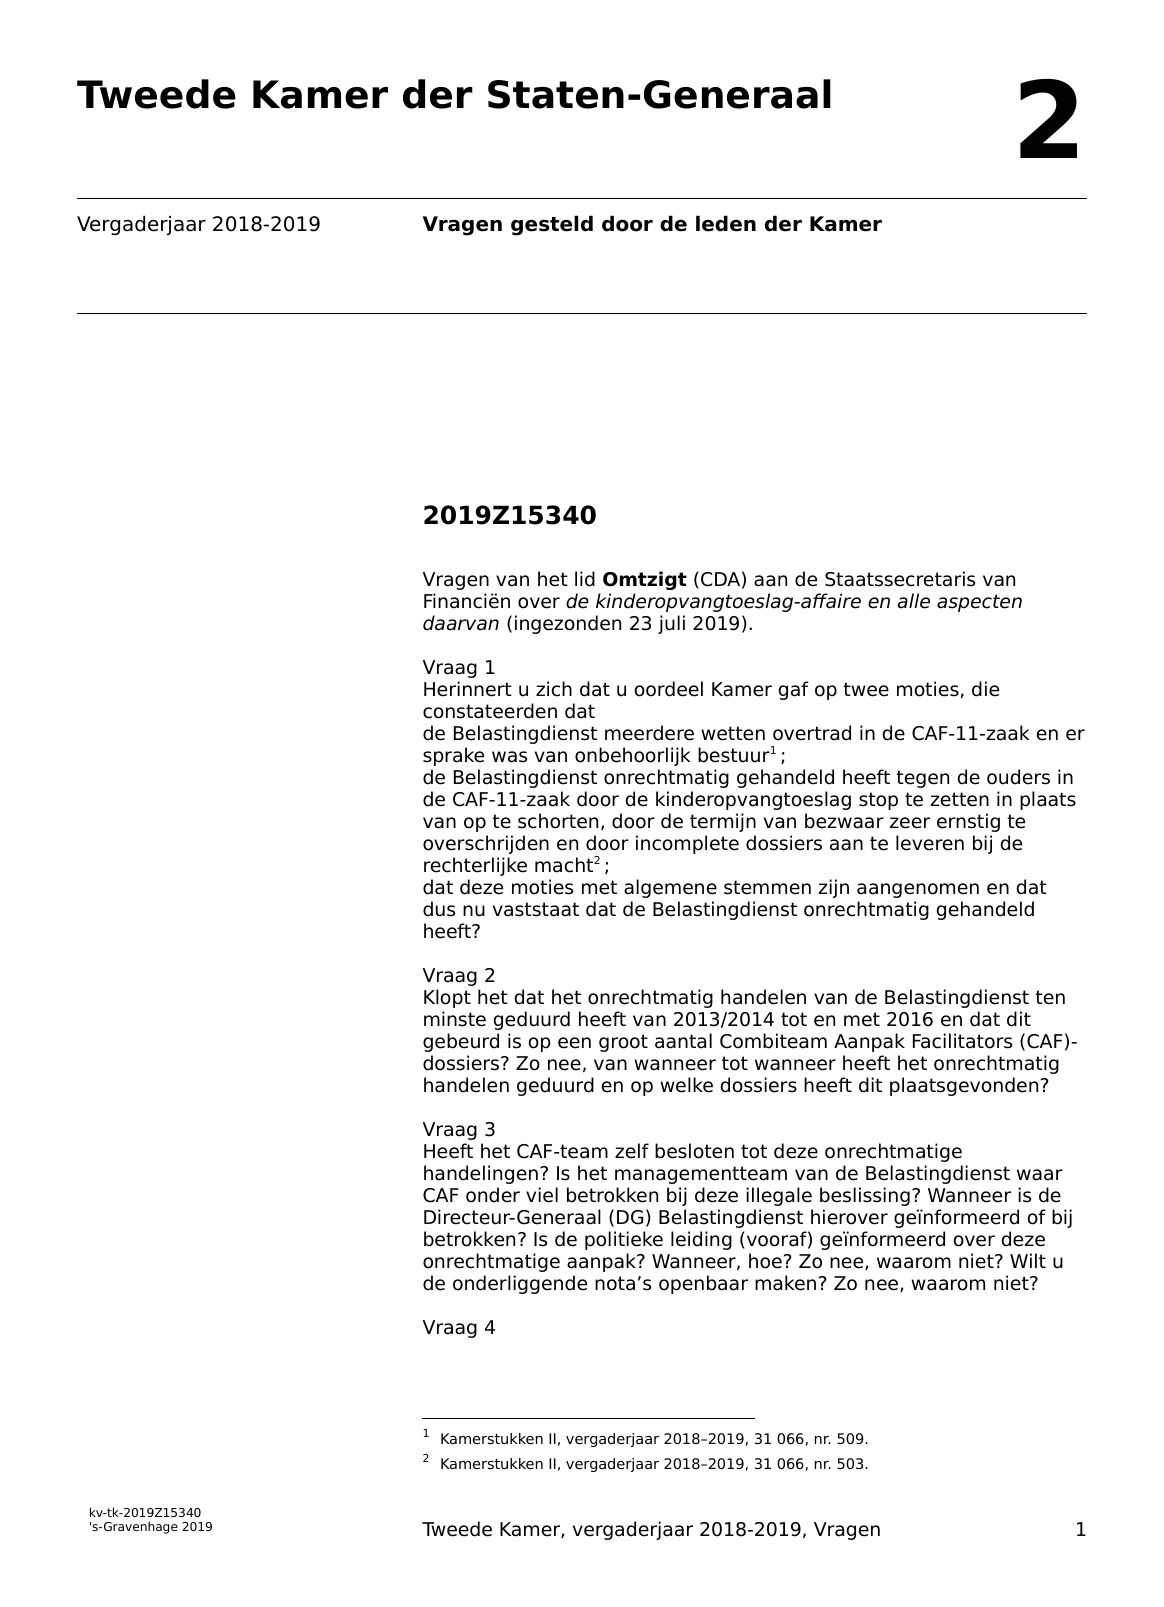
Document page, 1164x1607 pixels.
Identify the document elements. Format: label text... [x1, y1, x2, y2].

text Herinnert u zich dat u oordeel Kamer gaf op twee moties, die constateerden dat [422, 679, 1087, 723]
text Vragen van het lid Omtzigt (CDA) aan de Staatssecretaris van Financiën over de kinderopvangtoeslag-affaire en alle aspecten daarvan (ingezonden 23 juli 2019). [422, 569, 1087, 635]
text Vraag 3 [422, 1119, 1087, 1141]
text Kamerstukken II, vergaderjaar 2018–2019, 31 066, nr. 503. [422, 1452, 1087, 1474]
text Vraag 2 [422, 965, 1087, 987]
text kv-tk-2019Z15340 [88, 1506, 323, 1520]
text Vraag 4 [422, 1317, 1087, 1339]
table_header 2 [886, 59, 1087, 198]
table_cell Vragen gesteld door de leden der Kamer [422, 199, 1087, 313]
text de Belastingdienst onrechtmatig gehandeld heeft tegen de ouders in de CAF-11-zaak door de kinderopvangtoeslag stop te zetten in plaats van op te schorten, door de termijn van bezwaar zeer ernstig te overschrijden en door incomplete dossiers aan te leveren bij de rechterlijke macht; [422, 767, 1087, 877]
text Kamerstukken II, vergaderjaar 2018–2019, 31 066, nr. 509. [422, 1427, 1087, 1449]
text Heeft het CAF-team zelf besloten tot deze onrechtmatige handelingen? Is het managementteam van de Belastingdienst waar CAF onder viel betrokken bij deze illegale beslissing? Wanneer is de Directeur-Generaal (DG) Belastingdienst hierover geïnformeerd of bij betrokken? Is de politieke leiding (vooraf) geïnformeerd over deze onrechtmatige aanpak? Wanneer, hoe? Zo nee, waarom niet? Wilt u de onderliggende nota’s openbaar maken? Zo nee, waarom niet? [422, 1141, 1087, 1295]
table_cell Vergaderjaar 2018-2019 [77, 199, 422, 313]
text de Belastingdienst meerdere wetten overtrad in de CAF-11-zaak en er sprake was van onbehoorlijk bestuur; [422, 723, 1087, 767]
table_header Tweede Kamer der Staten-Generaal [77, 59, 886, 198]
text 's-Gravenhage 2019 [88, 1520, 323, 1534]
text 2019Z15340 [422, 501, 1087, 531]
text dat deze moties met algemene stemmen zijn aangenomen en dat dus nu vaststaat dat de Belastingdienst onrechtmatig gehandeld heeft? [422, 877, 1087, 943]
text Klopt het dat het onrechtmatig handelen van de Belastingdienst ten minste geduurd heeft van 2013/2014 tot en met 2016 en dat dit gebeurd is op een groot aantal Combiteam Aanpak Facilitators (CAF)-dossiers? Zo nee, van wanneer tot wanneer heeft het onrechtmatig handelen geduurd en op welke dossiers heeft dit plaatsgevonden? [422, 987, 1087, 1097]
text Vraag 1 [422, 657, 1087, 679]
